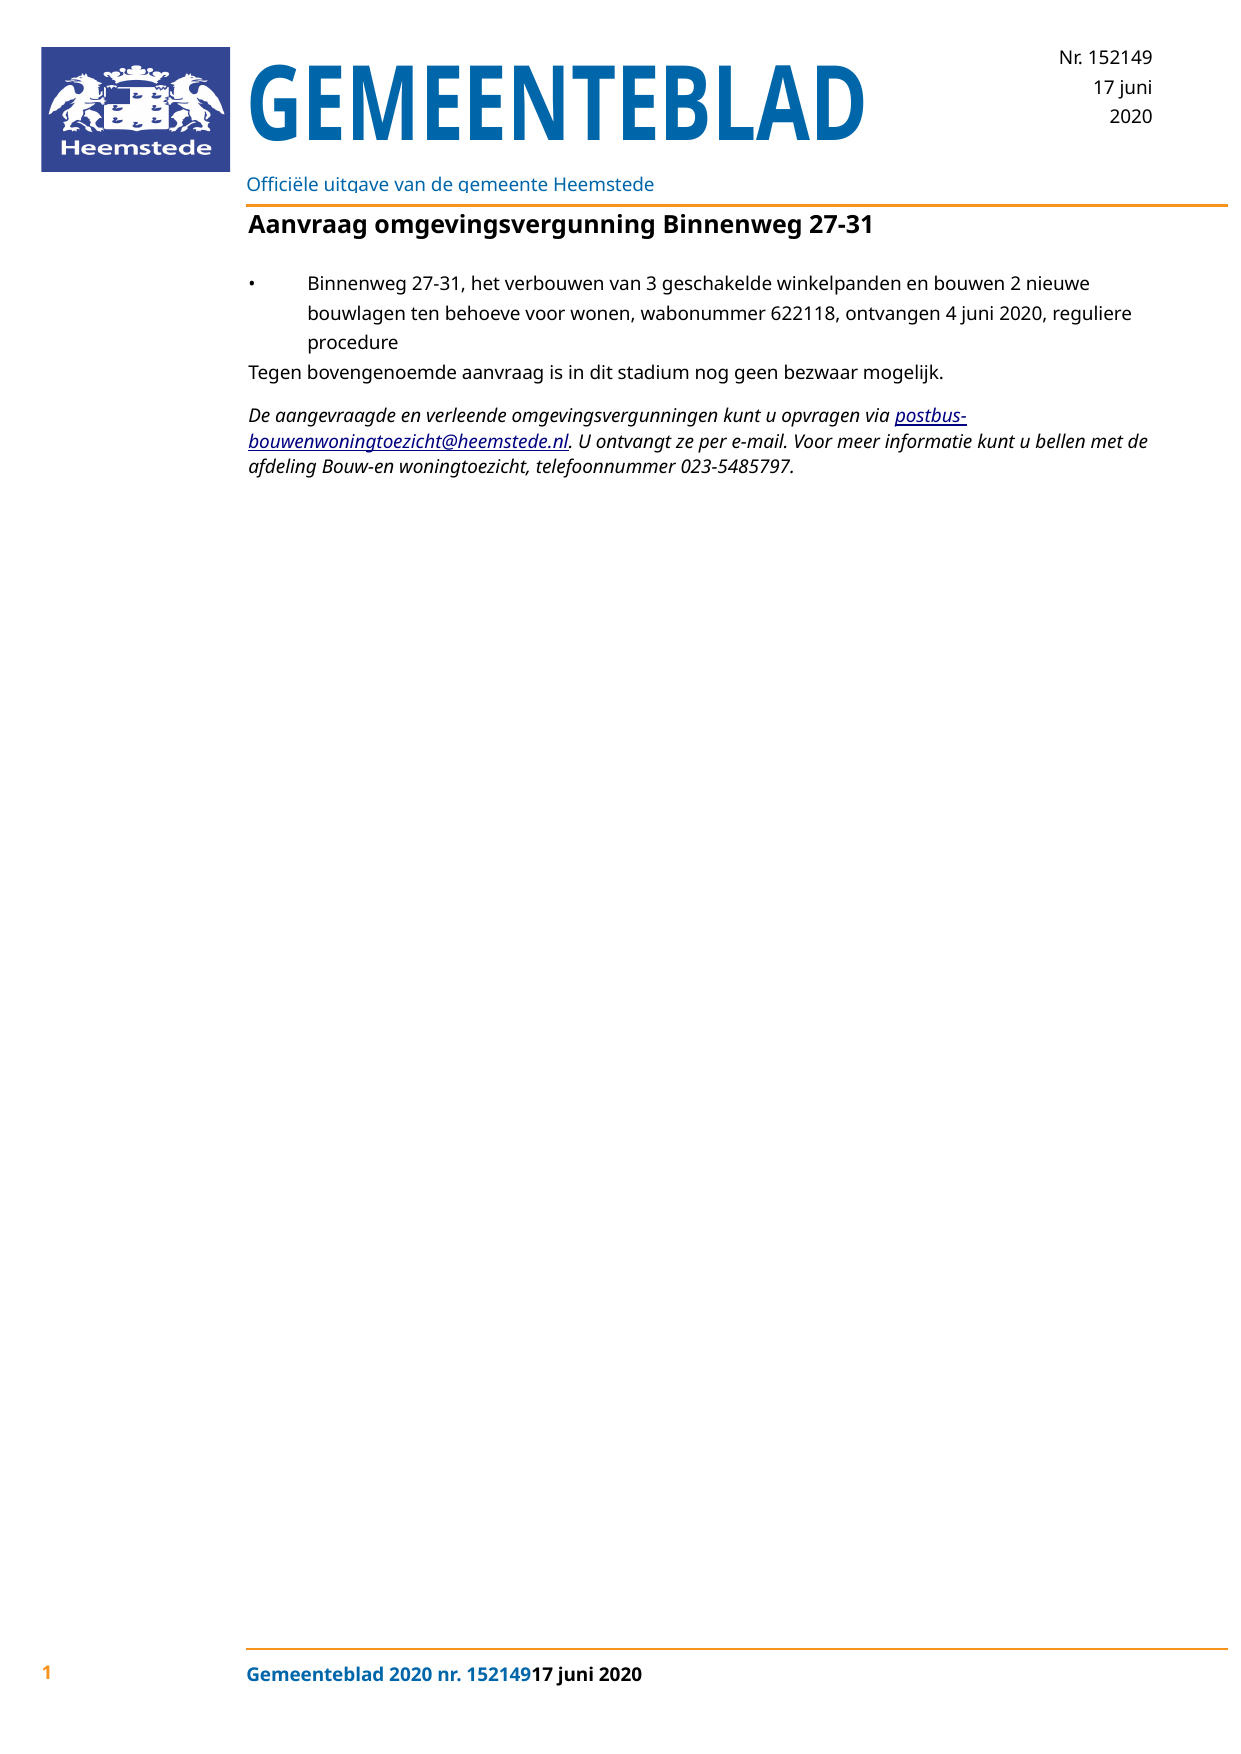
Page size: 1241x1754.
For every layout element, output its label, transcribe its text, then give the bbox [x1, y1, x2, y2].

text Tegen bovengenoemde aanvraag is in dit stadium nog geen bezwaar mogelijk. [248, 359, 1152, 385]
text De aangevraagde en verleende omgevingsvergunningen kunt u opvragen via postbus-bouwenwoningtoezicht@heemstede.nl. U ontvangt ze per e-mail. Voor meer informatie kunt u bellen met de afdeling Bouw-en woningtoezicht, telefoonnummer 023-5485797. [248, 402, 1152, 479]
text Aanvraag omgevingsvergunning Binnenweg 27-31 [248, 207, 1152, 241]
picture [41, 47, 231, 172]
list Binnenweg 27-31, het verbouwen van 3 geschakelde winkelpanden en bouwen 2 nieuwe bouwlagen ten behoeve voor wonen, wabonummer 622118, ontvangen 4 juni 2020, reguliere procedure [248, 270, 1152, 355]
